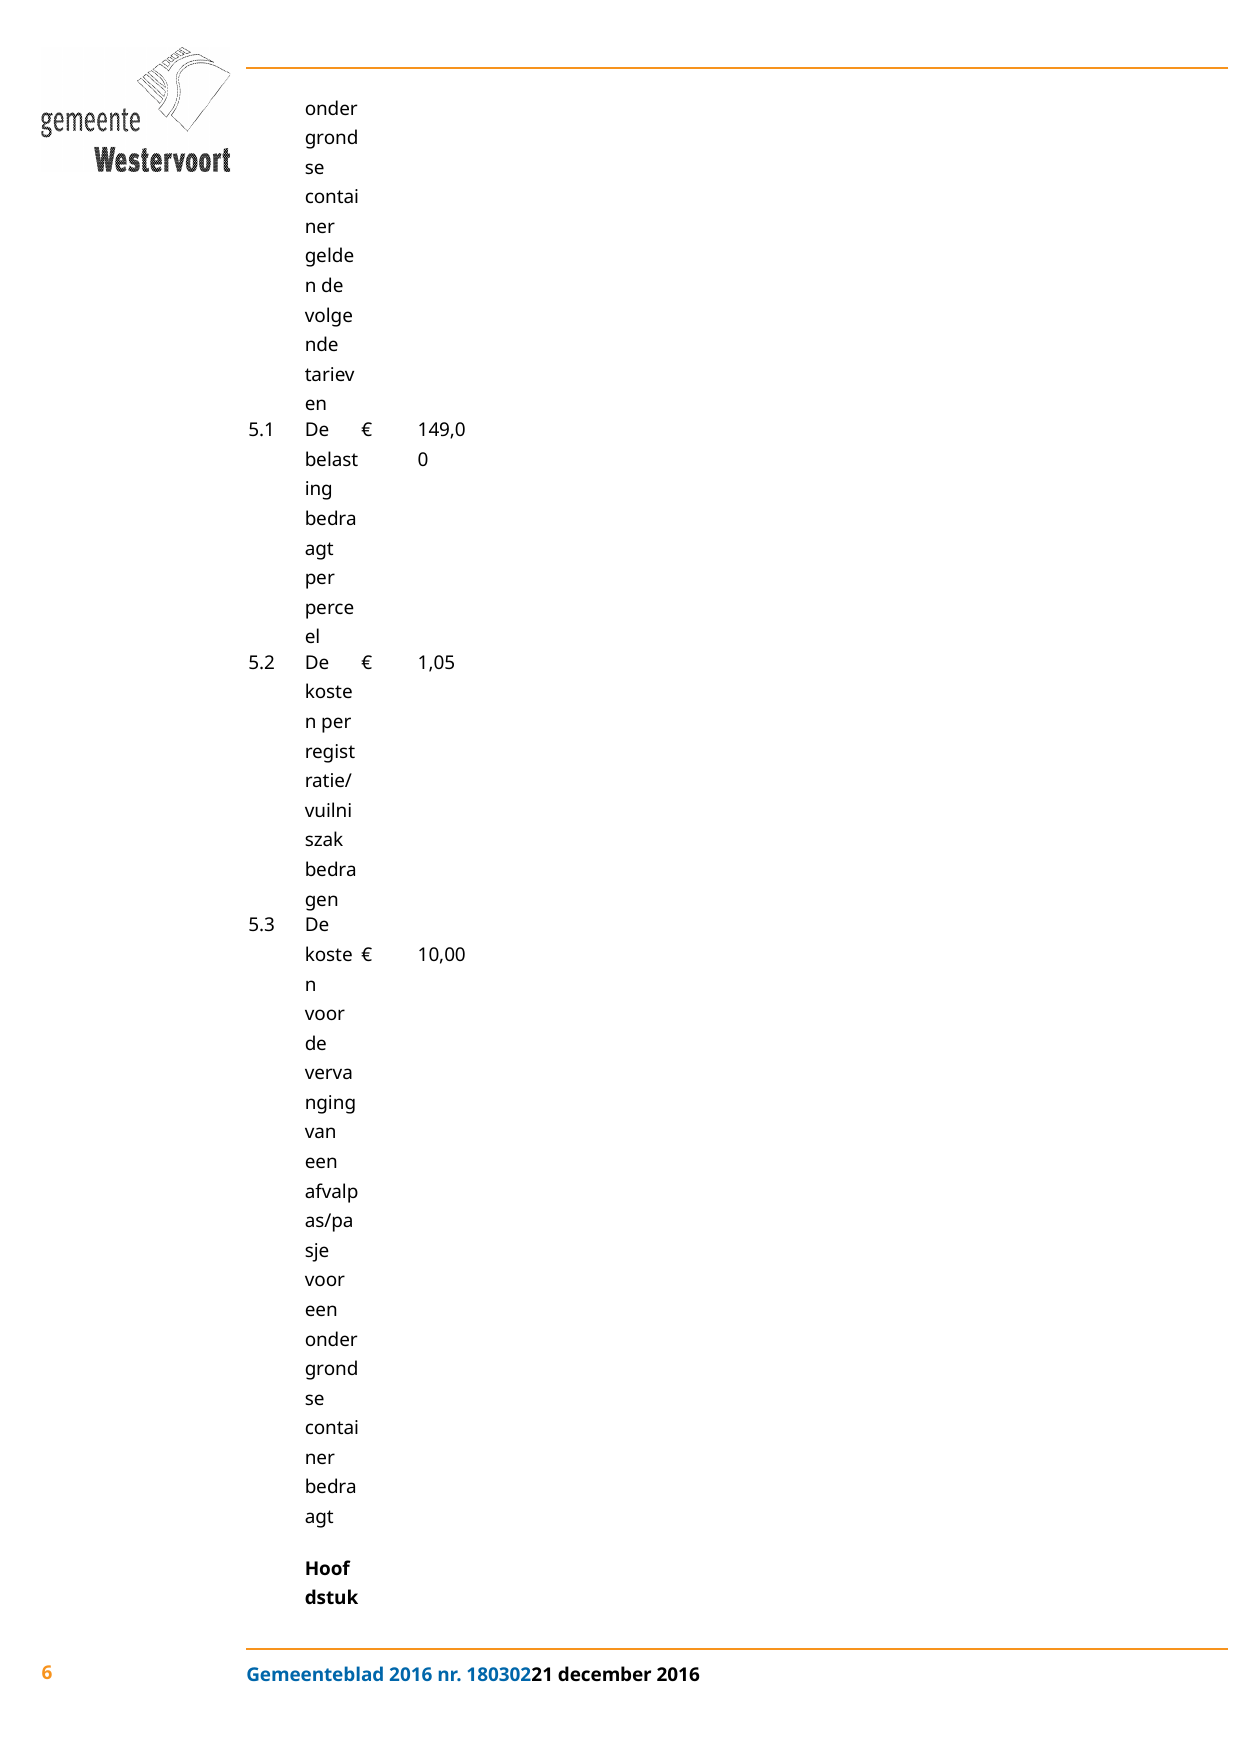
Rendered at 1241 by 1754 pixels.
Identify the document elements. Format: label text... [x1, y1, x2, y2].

table_cell € [361, 416, 417, 649]
table_cell De belasting bedraagt per perceel [305, 416, 361, 649]
table_cell [248, 1555, 304, 1610]
table_cell [248, 95, 304, 416]
table_cell De kosten per registratie/vuilniszak bedragen [305, 649, 361, 912]
table_cell 1,05 [418, 649, 474, 912]
table_cell 149,00 [418, 416, 474, 649]
table_cell [361, 1529, 417, 1555]
table_cell [305, 1529, 361, 1555]
table_cell De kosten voor de vervanging van een afvalpas/pasje voor een ondergrondse container bedraagt [305, 912, 361, 1529]
table_cell ondergrondse container gelden de volgende tarieven [305, 95, 361, 416]
picture [41, 47, 231, 172]
table_cell [418, 1529, 474, 1555]
table_cell [418, 95, 474, 416]
table_cell € [361, 912, 417, 1529]
table_cell [248, 1529, 304, 1555]
table_cell [361, 95, 417, 416]
table_cell € [361, 649, 417, 912]
table_cell Hoofdstuk [305, 1555, 361, 1610]
table_cell 5.1 [248, 416, 304, 649]
table_cell 5.3 [248, 912, 304, 1529]
table_cell 5.2 [248, 649, 304, 912]
table_cell 10,00 [418, 912, 474, 1529]
